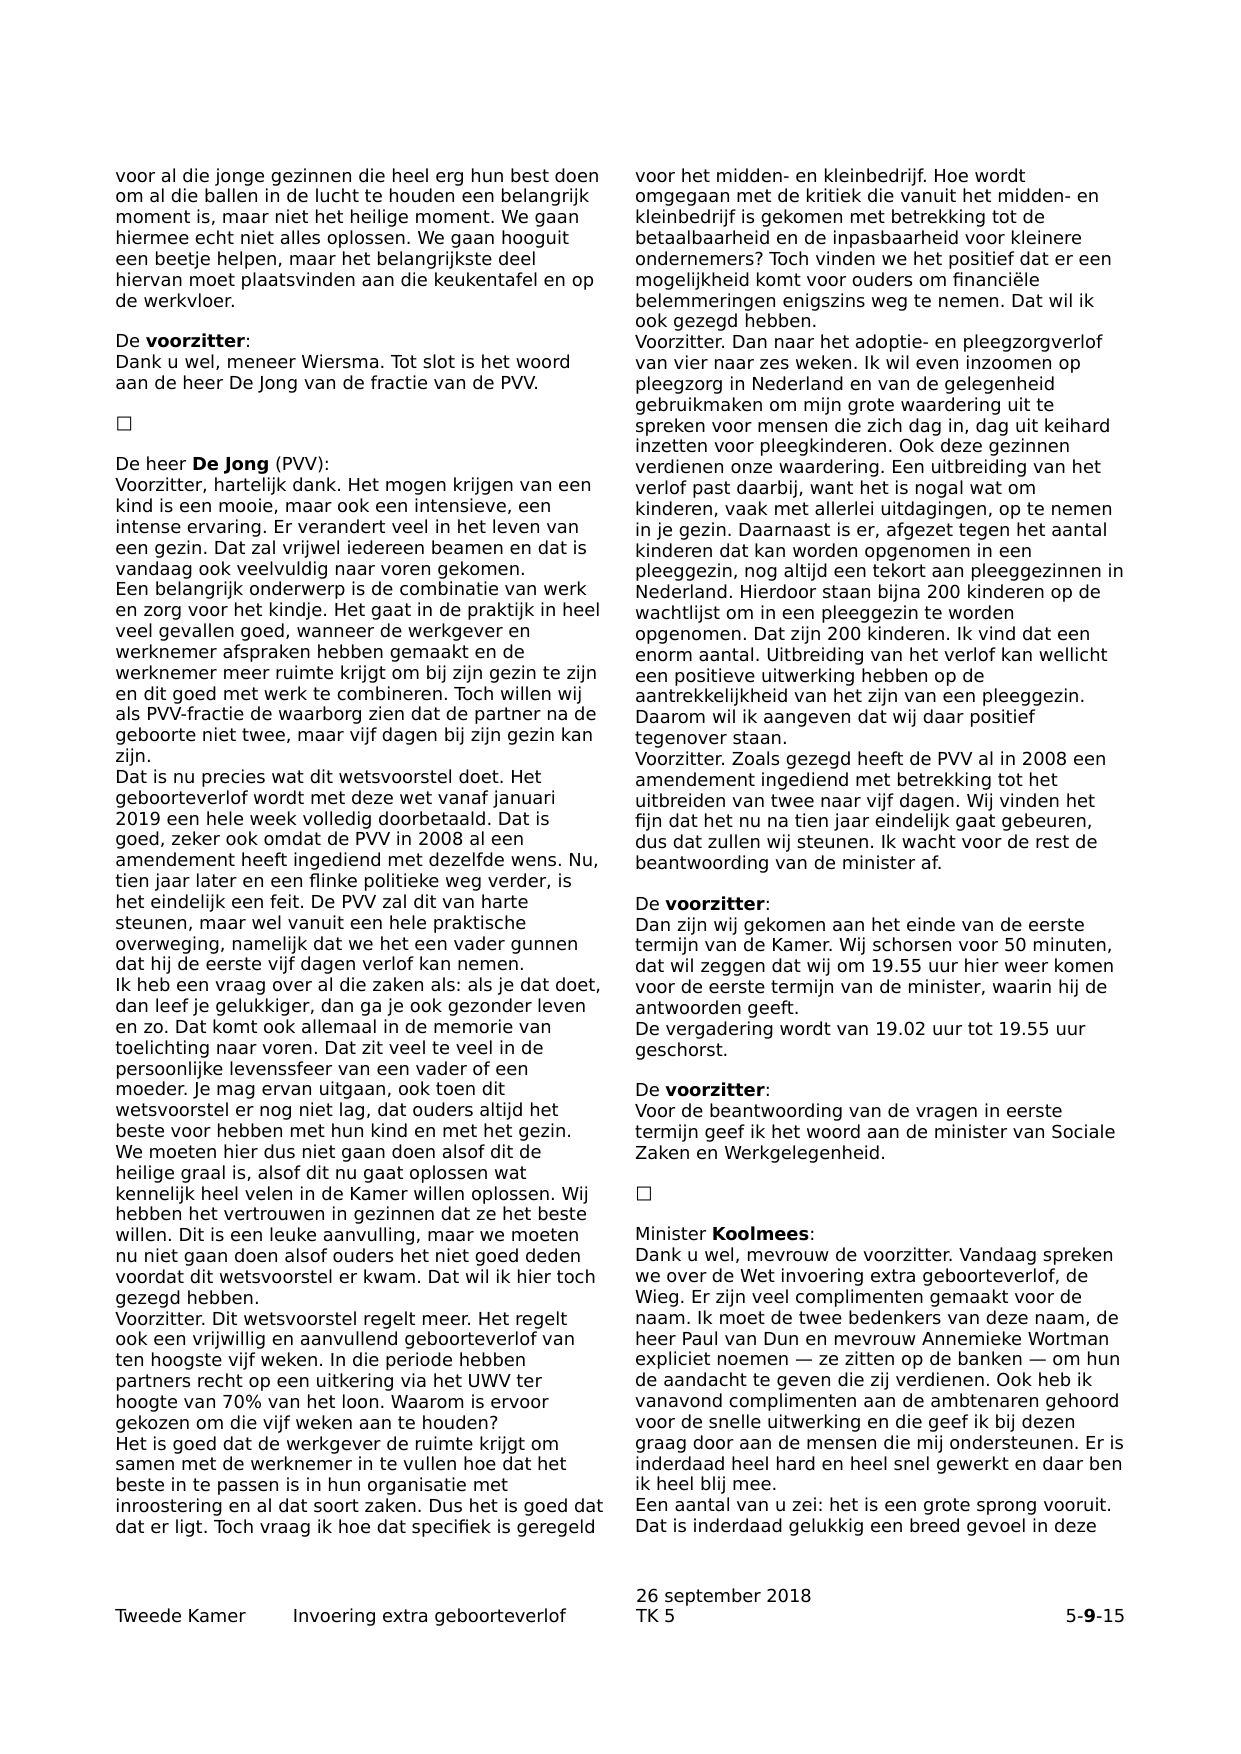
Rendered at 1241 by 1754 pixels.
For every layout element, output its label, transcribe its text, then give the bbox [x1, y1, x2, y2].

text Voorzitter. Dan naar het adoptie- en pleegzorgverlof van vier naar zes weken. Ik wil even inzoomen op pleegzorg in Nederland en van de gelegenheid gebruikmaken om mijn grote waardering uit te spreken voor mensen die zich dag in, dag uit keihard inzetten voor pleegkinderen. Ook deze gezinnen verdienen onze waardering. Een uitbreiding van het verlof past daarbij, want het is nogal wat om kinderen, vaak met allerlei uitdagingen, op te nemen in je gezin. Daarnaast is er, afgezet tegen het aantal kinderen dat kan worden opgenomen in een pleeggezin, nog altijd een tekort aan pleeggezinnen in Nederland. Hierdoor staan bijna 200 kinderen op de wachtlijst om in een pleeggezin te worden opgenomen. Dat zijn 200 kinderen. Ik vind dat een enorm aantal. Uitbreiding van het verlof kan wellicht een positieve uitwerking hebben op de aantrekkelijkheid van het zijn van een pleeggezin. Daarom wil ik aangeven dat wij daar positief tegenover staan. [635, 332, 1125, 749]
text De heer De Jong (PVV): [115, 454, 605, 475]
text Dank u wel, meneer Wiersma. Tot slot is het woord aan de heer De Jong van de fractie van de PVV. [115, 352, 605, 393]
text De voorzitter: [635, 1080, 1125, 1101]
text voor het midden- en kleinbedrijf. Hoe wordt omgegaan met de kritiek die vanuit het midden- en kleinbedrijf is gekomen met betrekking tot de betaalbaarheid en de inpasbaarheid voor kleinere ondernemers? Toch vinden we het positief dat er een mogelijkheid komt voor ouders om financiële belemmeringen enigszins weg te nemen. Dat wil ik ook gezegd hebben. [635, 165, 1125, 332]
text De voorzitter: [115, 331, 605, 352]
text Dan zijn wij gekomen aan het einde van de eerste termijn van de Kamer. Wij schorsen voor 50 minuten, dat wil zeggen dat wij om 19.55 uur hier weer komen voor de eerste termijn van de minister, waarin hij de antwoorden geeft. [635, 914, 1125, 1018]
text ⬜ [635, 1183, 1125, 1204]
text Voor de beantwoording van de vragen in eerste termijn geef ik het woord aan de minister van Sociale Zaken en Werkgelegenheid. [635, 1101, 1125, 1163]
text Het is goed dat de werkgever de ruimte krijgt om samen met de werknemer in te vullen hoe dat het beste in te passen is in hun organisatie met inroostering en al dat soort zaken. Dus het is goed dat dat er ligt. Toch vraag ik hoe dat specifiek is geregeld [115, 1433, 605, 1537]
text Dank u wel, mevrouw de voorzitter. Vandaag spreken we over de Wet invoering extra geboorteverlof, de Wieg. Er zijn veel complimenten gemaakt voor de naam. Ik moet de twee bedenkers van deze naam, de heer Paul van Dun en mevrouw Annemieke Wortman expliciet noemen — ze zitten op de banken — om hun de aandacht te geven die zij verdienen. Ook heb ik vanavond complimenten aan de ambtenaren gehoord voor de snelle uitwerking en die geef ik bij dezen graag door aan de mensen die mij ondersteunen. Er is inderdaad heel hard en heel snel gewerkt en daar ben ik heel blij mee. [635, 1245, 1125, 1495]
text Ik heb een vraag over al die zaken als: als je dat doet, dan leef je gelukkiger, dan ga je ook gezonder leven en zo. Dat komt ook allemaal in de memorie van toelichting naar voren. Dat zit veel te veel in de persoonlijke levenssfeer van een vader of een moeder. Je mag ervan uitgaan, ook toen dit wetsvoorstel er nog niet lag, dat ouders altijd het beste voor hebben met hun kind en met het gezin. We moeten hier dus niet gaan doen alsof dit de heilige graal is, alsof dit nu gaat oplossen wat kennelijk heel velen in de Kamer willen oplossen. Wij hebben het vertrouwen in gezinnen dat ze het beste willen. Dit is een leuke aanvulling, maar we moeten nu niet gaan doen alsof ouders het niet goed deden voordat dit wetsvoorstel er kwam. Dat wil ik hier toch gezegd hebben. [115, 975, 605, 1308]
text Minister Koolmees: [635, 1224, 1125, 1245]
text Voorzitter, hartelijk dank. Het mogen krijgen van een kind is een mooie, maar ook een intensieve, een intense ervaring. Er verandert veel in het leven van een gezin. Dat zal vrijwel iedereen beamen en dat is vandaag ook veelvuldig naar voren gekomen. [115, 475, 605, 579]
text Voorzitter. Zoals gezegd heeft de PVV al in 2008 een amendement ingediend met betrekking tot het uitbreiden van twee naar vijf dagen. Wij vinden het fijn dat het nu na tien jaar eindelijk gaat gebeuren, dus dat zullen wij steunen. Ik wacht voor de rest de beantwoording van de minister af. [635, 749, 1125, 874]
text De vergadering wordt van 19.02 uur tot 19.55 uur geschorst. [635, 1018, 1125, 1060]
text Voorzitter. Dit wetsvoorstel regelt meer. Het regelt ook een vrijwillig en aanvullend geboorteverlof van ten hoogste vijf weken. In die periode hebben partners recht op een uitkering via het UWV ter hoogte van 70% van het loon. Waarom is ervoor gekozen om die vijf weken aan te houden? [115, 1308, 605, 1433]
text Een aantal van u zei: het is een grote sprong vooruit. Dat is inderdaad gelukkig een breed gevoel in deze [635, 1495, 1125, 1537]
text Dat is nu precies wat dit wetsvoorstel doet. Het geboorteverlof wordt met deze wet vanaf januari 2019 een hele week volledig doorbetaald. Dat is goed, zeker ook omdat de PVV in 2008 al een amendement heeft ingediend met dezelfde wens. Nu, tien jaar later en een flinke politieke weg verder, is het eindelijk een feit. De PVV zal dit van harte steunen, maar wel vanuit een hele praktische overweging, namelijk dat we het een vader gunnen dat hij de eerste vijf dagen verlof kan nemen. [115, 767, 605, 975]
text Een belangrijk onderwerp is de combinatie van werk en zorg voor het kindje. Het gaat in de praktijk in heel veel gevallen goed, wanneer de werkgever en werknemer afspraken hebben gemaakt en de werknemer meer ruimte krijgt om bij zijn gezin te zijn en dit goed met werk te combineren. Toch willen wij als PVV-fractie de waarborg zien dat de partner na de geboorte niet twee, maar vijf dagen bij zijn gezin kan zijn. [115, 579, 605, 767]
text De voorzitter: [635, 894, 1125, 914]
text ⬜ [115, 413, 605, 434]
text voor al die jonge gezinnen die heel erg hun best doen om al die ballen in de lucht te houden een belangrijk moment is, maar niet het heilige moment. We gaan hiermee echt niet alles oplossen. We gaan hooguit een beetje helpen, maar het belangrijkste deel hiervan moet plaatsvinden aan die keukentafel en op de werkvloer. [115, 165, 605, 311]
